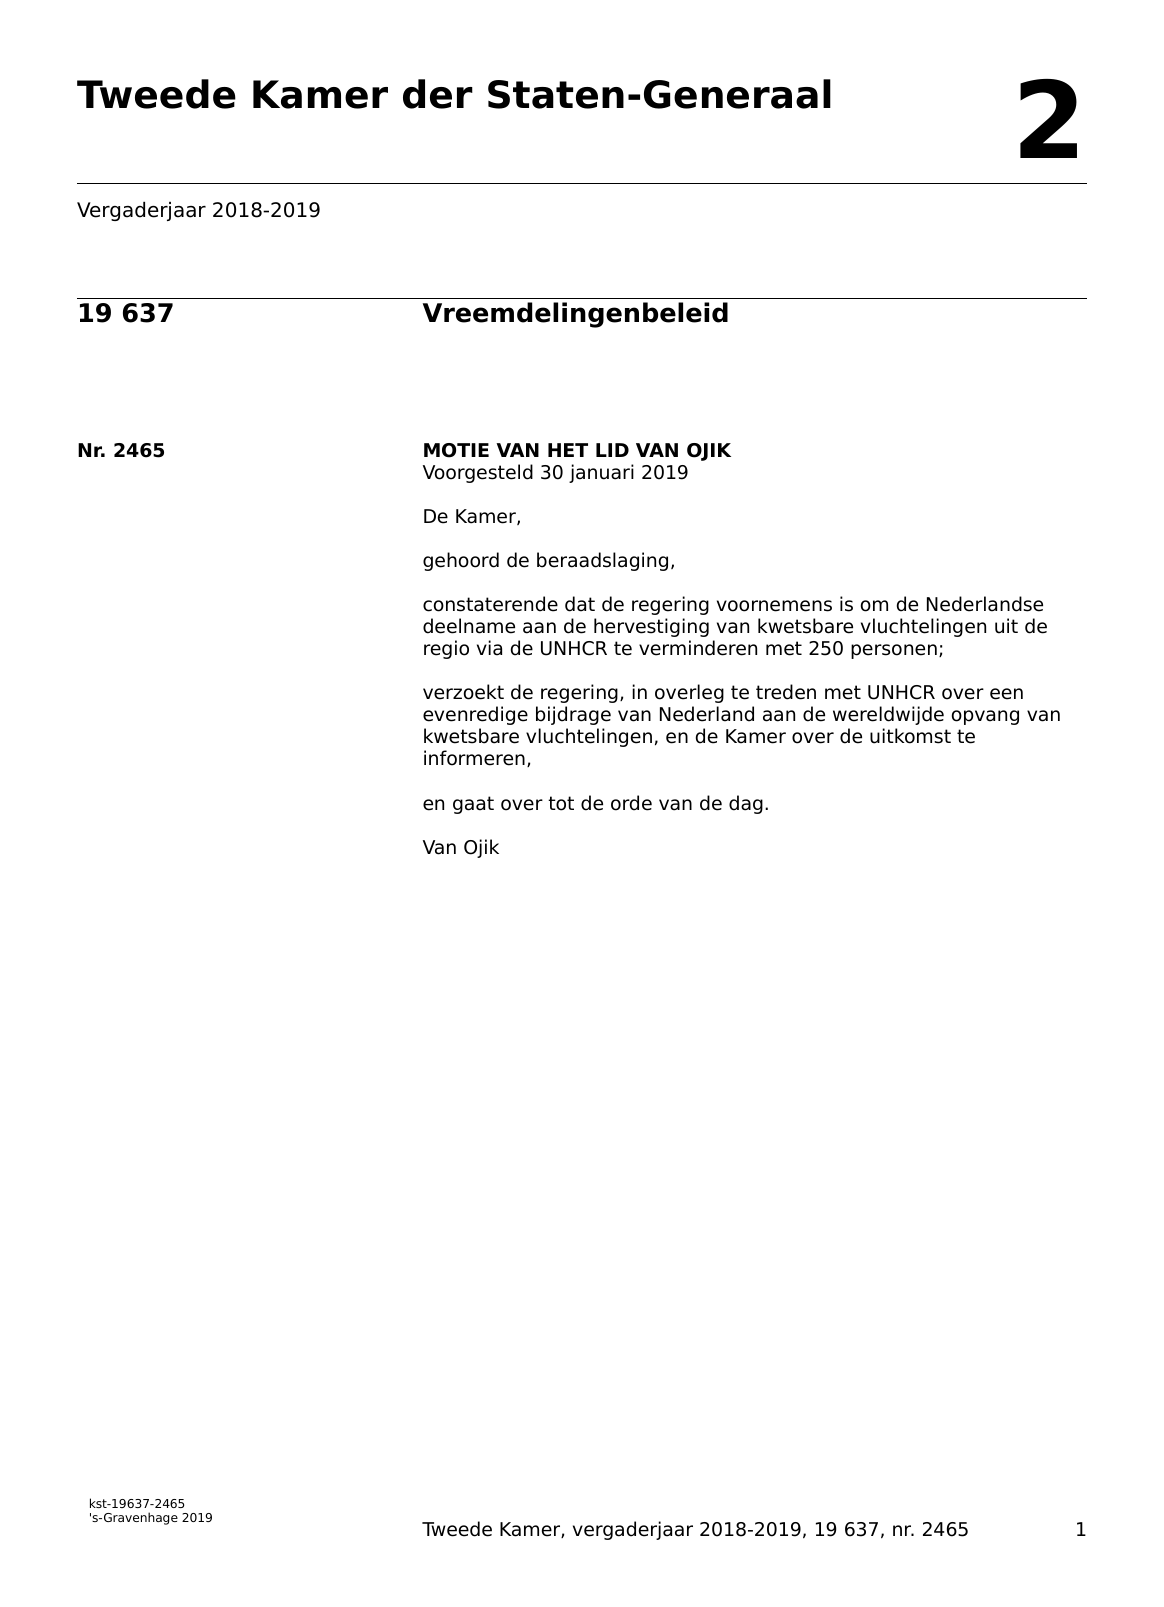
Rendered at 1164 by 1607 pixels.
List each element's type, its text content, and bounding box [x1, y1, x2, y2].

text verzoekt de regering, in overleg te treden met UNHCR over een evenredige bijdrage van Nederland aan de wereldwijde opvang van kwetsbare vluchtelingen, en de Kamer over de uitkomst te informeren, [422, 682, 1087, 770]
text constaterende dat de regering voornemens is om de Nederlandse deelname aan de hervestiging van kwetsbare vluchtelingen uit de regio via de UNHCR te verminderen met 250 personen; [422, 594, 1087, 660]
text Van Ojik [422, 837, 1087, 858]
table_header 2 [886, 59, 1087, 183]
subtitle 19 637 Vreemdelingenbeleid [77, 299, 1087, 329]
subtitle Nr. 2465 MOTIE VAN HET LID VAN OJIK [77, 440, 1087, 462]
text kst-19637-2465 [88, 1497, 323, 1511]
table_cell Vergaderjaar 2018-2019 [77, 184, 1087, 298]
text 's-Gravenhage 2019 [88, 1511, 323, 1525]
text en gaat over tot de orde van de dag. [422, 792, 1087, 814]
table_header Tweede Kamer der Staten-Generaal [77, 59, 886, 183]
text gehoord de beraadslaging, [422, 550, 1087, 572]
text De Kamer, [422, 506, 1087, 528]
text Voorgesteld 30 januari 2019 [422, 462, 1087, 484]
